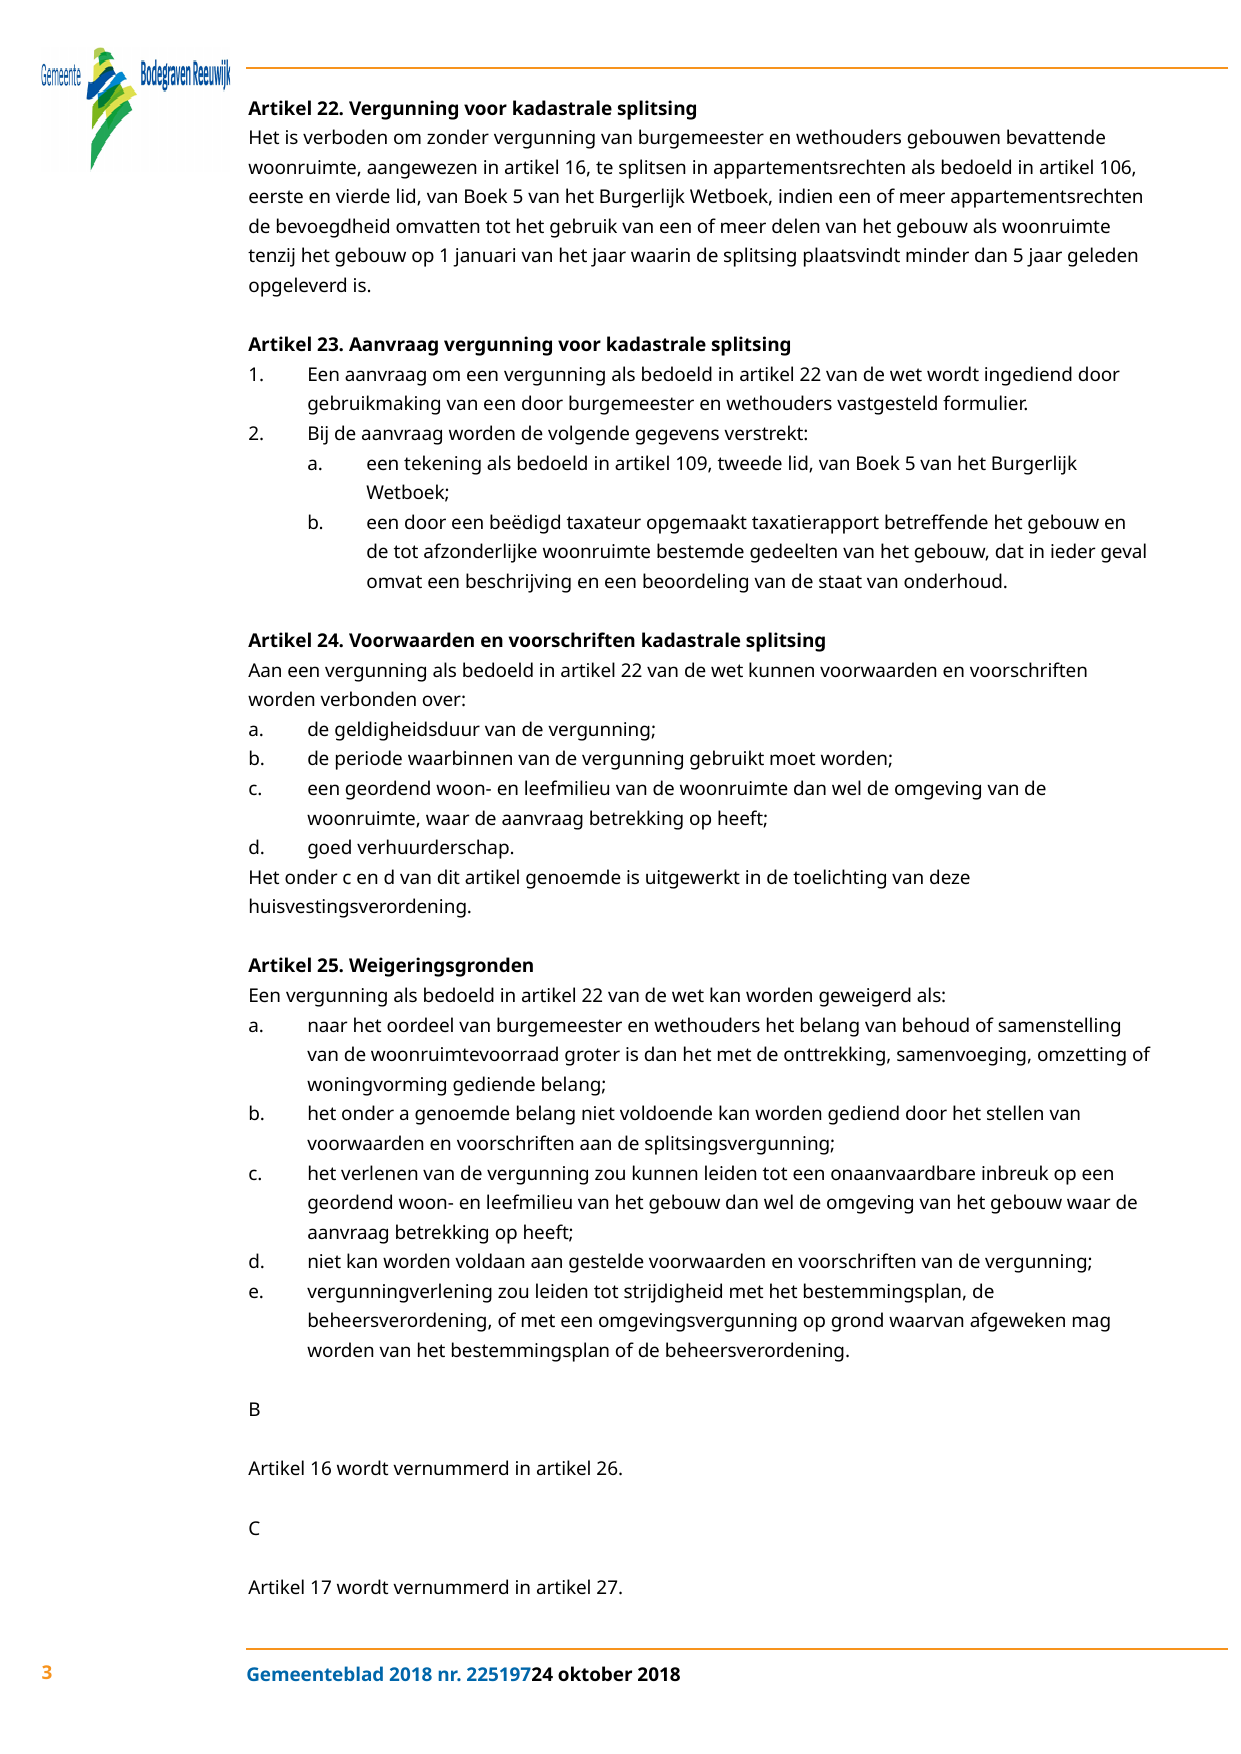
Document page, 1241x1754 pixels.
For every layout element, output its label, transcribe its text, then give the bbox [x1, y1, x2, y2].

text Aan een vergunning als bedoeld in artikel 22 van de wet kunnen voorwaarden en voorschriften worden verbonden over: [248, 657, 1152, 712]
text Het is verboden om zonder vergunning van burgemeester en wethouders gebouwen bevattende woonruimte, aangewezen in artikel 16, te splitsen in appartementsrechten als bedoeld in artikel 106, eerste en vierde lid, van Boek 5 van het Burgerlijk Wetboek, indien een of meer appartementsrechten de bevoegdheid omvatten tot het gebruik van een of meer delen van het gebouw als woonruimte tenzij het gebouw op 1 januari van het jaar waarin de splitsing plaatsvindt minder dan 5 jaar geleden opgeleverd is. [248, 124, 1152, 298]
text Een vergunning als bedoeld in artikel 22 van de wet kan worden geweigerd als: [248, 982, 1152, 1008]
list Bij de aanvraag worden de volgende gegevens verstrekt: [248, 420, 1152, 446]
text Het onder c en d van dit artikel genoemde is uitgewerkt in de toelichting van deze huisvestingsverordening. [248, 864, 1152, 919]
text Artikel 25. Weigeringsgronden [248, 953, 1152, 978]
list een tekening als bedoeld in artikel 109, tweede lid, van Boek 5 van het Burgerlijk Wetboek; [307, 450, 1152, 505]
list niet kan worden voldaan aan gestelde voorwaarden en voorschriften van de vergunning; [248, 1248, 1152, 1274]
text Artikel 24. Voorwaarden en voorschriften kadastrale splitsing [248, 627, 1152, 653]
list goed verhuurderschap. [248, 834, 1152, 860]
text C [248, 1515, 1152, 1541]
text Artikel 16 wordt vernummerd in artikel 26. [248, 1456, 1152, 1481]
text Artikel 17 wordt vernummerd in artikel 27. [248, 1574, 1152, 1600]
list de geldigheidsduur van de vergunning; [248, 716, 1152, 742]
list Een aanvraag om een vergunning als bedoeld in artikel 22 van de wet wordt ingediend door gebruikmaking van een door burgemeester en wethouders vastgesteld formulier. [248, 361, 1152, 416]
list een door een beëdigd taxateur opgemaakt taxatierapport betreffende het gebouw en de tot afzonderlijke woonruimte bestemde gedeelten van het gebouw, dat in ieder geval omvat een beschrijving en een beoordeling van de staat van onderhoud. [307, 509, 1152, 594]
list vergunningverlening zou leiden tot strijdigheid met het bestemmingsplan, de beheersverordening, of met een omgevingsvergunning op grond waarvan afgeweken mag worden van het bestemmingsplan of de beheersverordening. [248, 1278, 1152, 1363]
text Artikel 23. Aanvraag vergunning voor kadastrale splitsing [248, 331, 1152, 357]
list naar het oordeel van burgemeester en wethouders het belang van behoud of samenstelling van de woonruimtevoorraad groter is dan het met de onttrekking, samenvoeging, omzetting of woningvorming gediende belang; [248, 1012, 1152, 1097]
list een geordend woon- en leefmilieu van de woonruimte dan wel de omgeving van de woonruimte, waar de aanvraag betrekking op heeft; [248, 775, 1152, 831]
list de periode waarbinnen van de vergunning gebruikt moet worden; [248, 746, 1152, 771]
list het onder a genoemde belang niet voldoende kan worden gediend door het stellen van voorwaarden en voorschriften aan de splitsingsvergunning; [248, 1101, 1152, 1156]
text B [248, 1396, 1152, 1422]
picture [41, 47, 231, 172]
text Artikel 22. Vergunning voor kadastrale splitsing [248, 95, 1152, 121]
list het verlenen van de vergunning zou kunnen leiden tot een onaanvaardbare inbreuk op een geordend woon- en leefmilieu van het gebouw dan wel de omgeving van het gebouw waar de aanvraag betrekking op heeft; [248, 1160, 1152, 1245]
